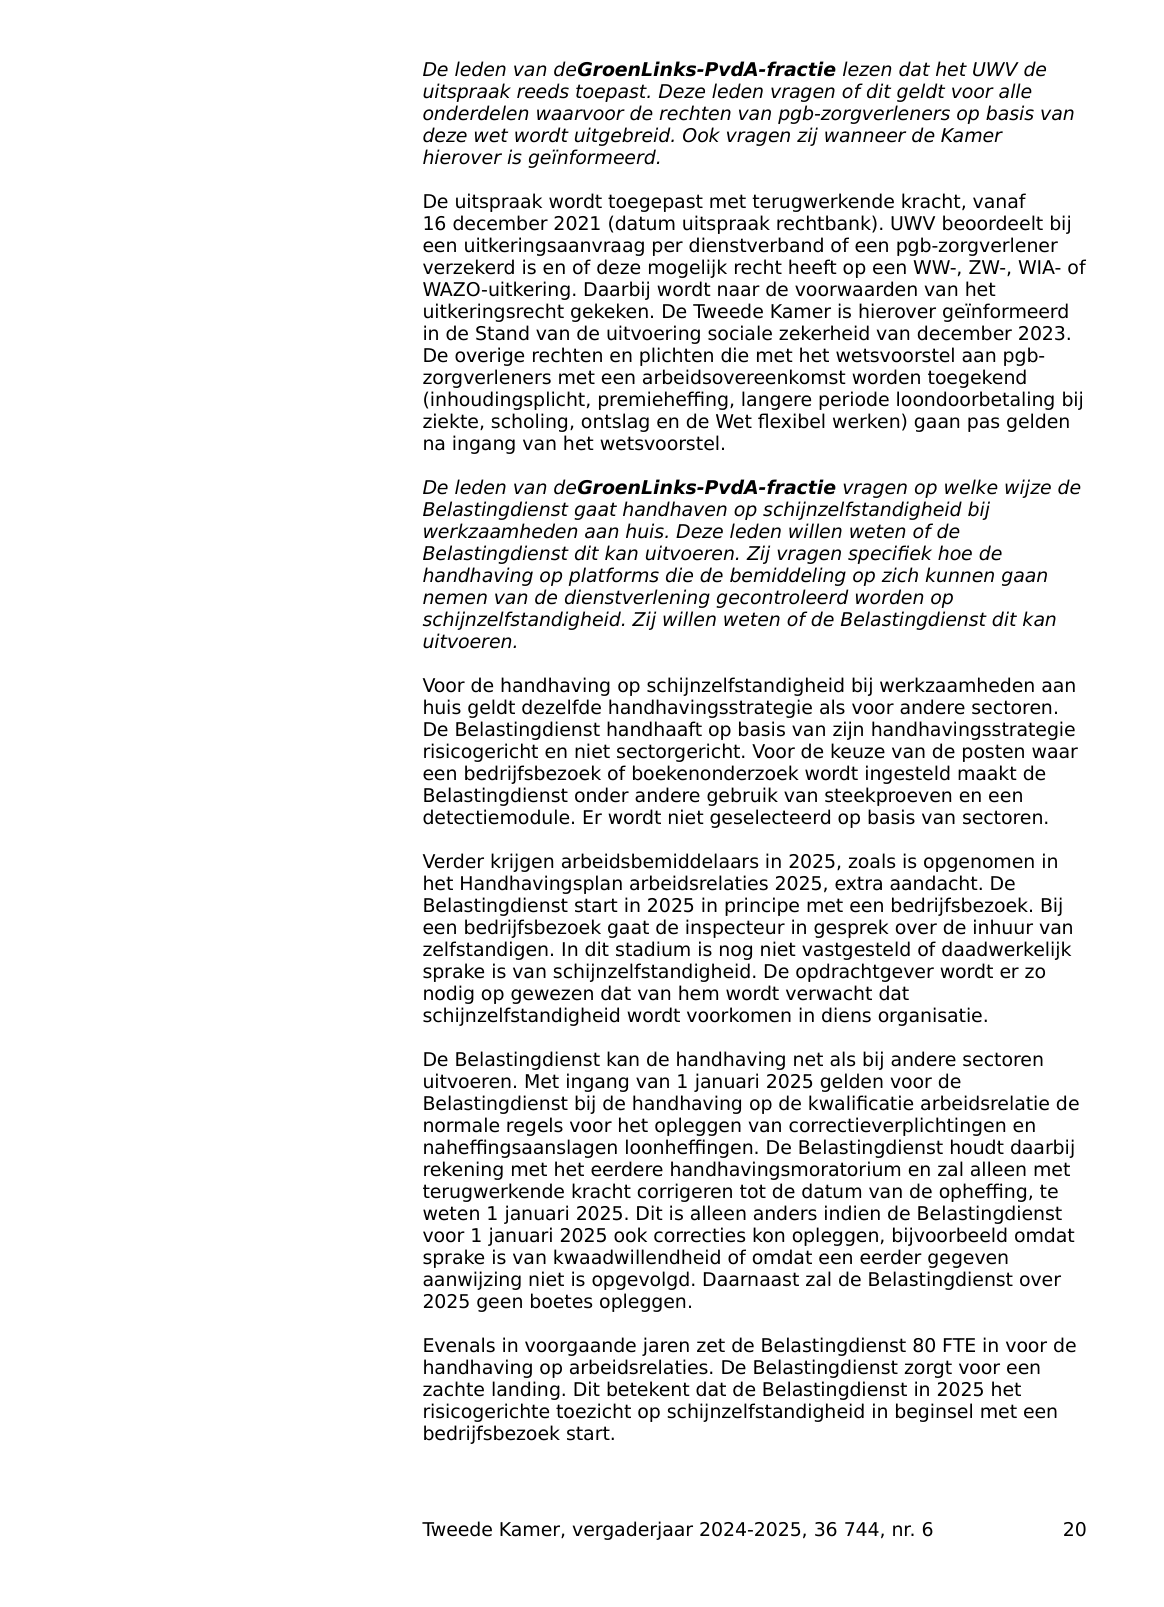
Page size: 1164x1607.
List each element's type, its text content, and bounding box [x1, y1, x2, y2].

text De leden van deGroenLinks-PvdA-fractie vragen op welke wijze de Belastingdienst gaat handhaven op schijnzelfstandigheid bij werkzaamheden aan huis. Deze leden willen weten of de Belastingdienst dit kan uitvoeren. Zij vragen specifiek hoe de handhaving op platforms die de bemiddeling op zich kunnen gaan nemen van de dienstverlening gecontroleerd worden op schijnzelfstandigheid. Zij willen weten of de Belastingdienst dit kan uitvoeren. [422, 477, 1087, 653]
text Evenals in voorgaande jaren zet de Belastingdienst 80 FTE in voor de handhaving op arbeidsrelaties. De Belastingdienst zorgt voor een zachte landing. Dit betekent dat de Belastingdienst in 2025 het risicogerichte toezicht op schijnzelfstandigheid in beginsel met een bedrijfsbezoek start. [422, 1335, 1087, 1445]
text Verder krijgen arbeidsbemiddelaars in 2025, zoals is opgenomen in het Handhavingsplan arbeidsrelaties 2025, extra aandacht. De Belastingdienst start in 2025 in principe met een bedrijfsbezoek. Bij een bedrijfsbezoek gaat de inspecteur in gesprek over de inhuur van zelfstandigen. In dit stadium is nog niet vastgesteld of daadwerkelijk sprake is van schijnzelfstandigheid. De opdrachtgever wordt er zo nodig op gewezen dat van hem wordt verwacht dat schijnzelfstandigheid wordt voorkomen in diens organisatie. [422, 851, 1087, 1027]
text Voor de handhaving op schijnzelfstandigheid bij werkzaamheden aan huis geldt dezelfde handhavingsstrategie als voor andere sectoren. De Belastingdienst handhaaft op basis van zijn handhavingsstrategie risicogericht en niet sectorgericht. Voor de keuze van de posten waar een bedrijfsbezoek of boekenonderzoek wordt ingesteld maakt de Belastingdienst onder andere gebruik van steekproeven en een detectiemodule. Er wordt niet geselecteerd op basis van sectoren. [422, 675, 1087, 829]
text De leden van deGroenLinks-PvdA-fractie lezen dat het UWV de uitspraak reeds toepast. Deze leden vragen of dit geldt voor alle onderdelen waarvoor de rechten van pgb-zorgverleners op basis van deze wet wordt uitgebreid. Ook vragen zij wanneer de Kamer hierover is geïnformeerd. [422, 59, 1087, 169]
text De uitspraak wordt toegepast met terugwerkende kracht, vanaf 16 december 2021 (datum uitspraak rechtbank). UWV beoordeelt bij een uitkeringsaanvraag per dienstverband of een pgb-zorgverlener verzekerd is en of deze mogelijk recht heeft op een WW-, ZW-, WIA- of WAZO-uitkering. Daarbij wordt naar de voorwaarden van het uitkeringsrecht gekeken. De Tweede Kamer is hierover geïnformeerd in de Stand van de uitvoering sociale zekerheid van december 2023. De overige rechten en plichten die met het wetsvoorstel aan pgb-zorgverleners met een arbeidsovereenkomst worden toegekend (inhoudingsplicht, premieheffing, langere periode loondoorbetaling bij ziekte, scholing, ontslag en de Wet flexibel werken) gaan pas gelden na ingang van het wetsvoorstel. [422, 191, 1087, 455]
text De Belastingdienst kan de handhaving net als bij andere sectoren uitvoeren. Met ingang van 1 januari 2025 gelden voor de Belastingdienst bij de handhaving op de kwalificatie arbeidsrelatie de normale regels voor het opleggen van correctieverplichtingen en naheffingsaanslagen loonheffingen. De Belastingdienst houdt daarbij rekening met het eerdere handhavingsmoratorium en zal alleen met terugwerkende kracht corrigeren tot de datum van de opheffing, te weten 1 januari 2025. Dit is alleen anders indien de Belastingdienst voor 1 januari 2025 ook correcties kon opleggen, bijvoorbeeld omdat sprake is van kwaadwillendheid of omdat een eerder gegeven aanwijzing niet is opgevolgd. Daarnaast zal de Belastingdienst over 2025 geen boetes opleggen. [422, 1049, 1087, 1313]
